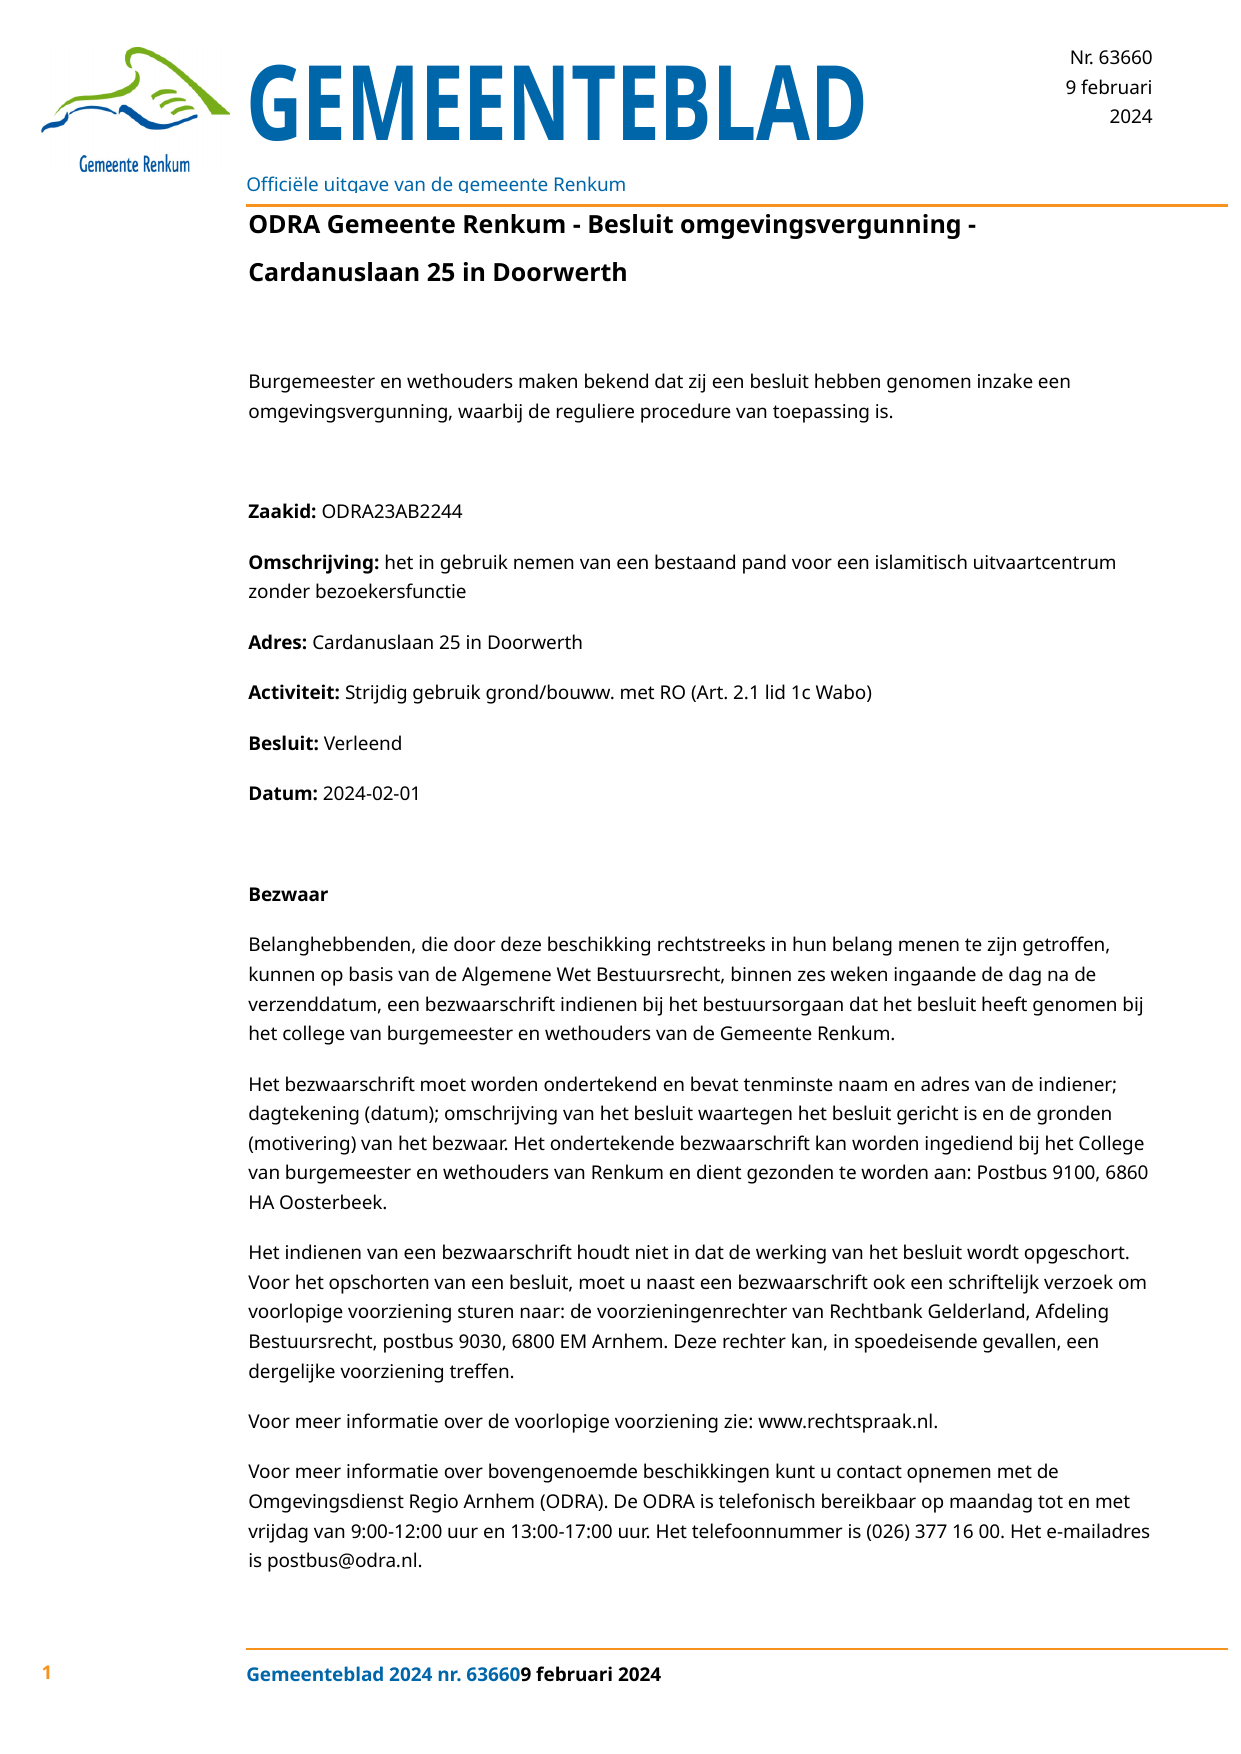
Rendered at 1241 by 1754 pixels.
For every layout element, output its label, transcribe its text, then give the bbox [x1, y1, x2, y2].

text Activiteit: Strijdig gebruik grond/bouww. met RO (Art. 2.1 lid 1c Wabo) [248, 679, 1152, 705]
text Voor meer informatie over de voorlopige voorziening zie: www.rechtspraak.nl. [248, 1408, 1152, 1434]
text Adres: Cardanuslaan 25 in Doorwerth [248, 629, 1152, 655]
text Het indienen van een bezwaarschrift houdt niet in dat de werking van het besluit wordt opgeschort. Voor het opschorten van een besluit, moet u naast een bezwaarschrift ook een schriftelijk verzoek om voorlopige voorziening sturen naar: de voorzieningenrechter van Rechtbank Gelderland, Afdeling Bestuursrecht, postbus 9030, 6800 EM Arnhem. Deze rechter kan, in spoedeisende gevallen, een dergelijke voorziening treffen. [248, 1239, 1152, 1384]
text Zaakid: ODRA23AB2244 [248, 499, 1152, 524]
text Belanghebbenden, die door deze beschikking rechtstreeks in hun belang menen te zijn getroffen, kunnen op basis van de Algemene Wet Bestuursrecht, binnen zes weken ingaande de dag na de verzenddatum, een bezwaarschrift indienen bij het bestuursorgaan dat het besluit heeft genomen bij het college van burgemeester en wethouders van de Gemeente Renkum. [248, 932, 1152, 1046]
text Het bezwaarschrift moet worden ondertekend en bevat tenminste naam en adres van de indiener; dagtekening (datum); omschrijving van het besluit waartegen het besluit gericht is en de gronden (motivering) van het bezwaar. Het ondertekende bezwaarschrift kan worden ingediend bij het College van burgemeester en wethouders van Renkum en dient gezonden te worden aan: Postbus 9100, 6860 HA Oosterbeek. [248, 1071, 1152, 1215]
text Burgemeester en wethouders maken bekend dat zij een besluit hebben genomen inzake een omgevingsvergunning, waarbij de reguliere procedure van toepassing is. [248, 368, 1152, 424]
text Voor meer informatie over bovengenoemde beschikkingen kunt u contact opnemen met de Omgevingsdienst Regio Arnhem (ODRA). De ODRA is telefonisch bereikbaar op maandag tot en met vrijdag van 9:00-12:00 uur en 13:00-17:00 uur. Het telefoonnummer is (026) 377 16 00. Het e-mailadres is postbus@odra.nl. [248, 1459, 1152, 1573]
text Datum: 2024-02-01 [248, 780, 1152, 806]
text ODRA Gemeente Renkum - Besluit omgevingsvergunning - Cardanuslaan 25 in Doorwerth [248, 207, 1152, 288]
text Bezwaar [248, 881, 1152, 907]
picture [41, 47, 231, 172]
text Besluit: Verleend [248, 730, 1152, 756]
text Omschrijving: het in gebruik nemen van een bestaand pand voor een islamitisch uitvaartcentrum zonder bezoekersfunctie [248, 549, 1152, 604]
